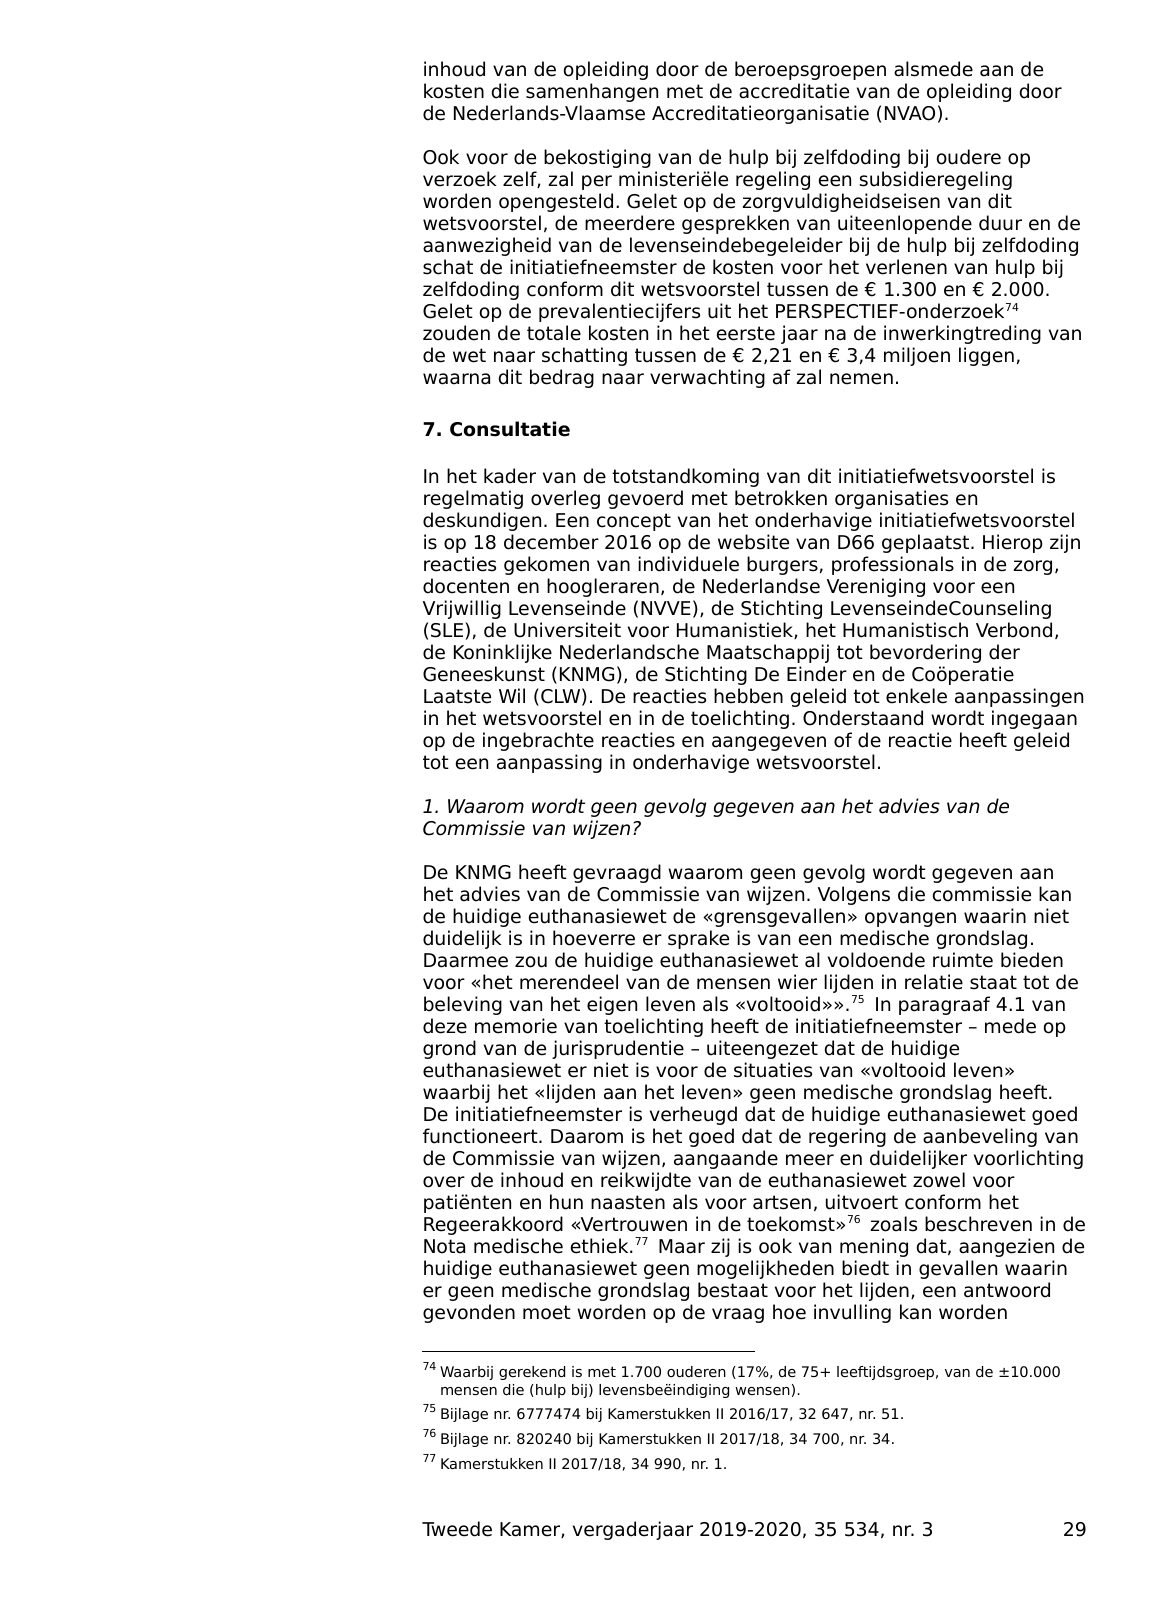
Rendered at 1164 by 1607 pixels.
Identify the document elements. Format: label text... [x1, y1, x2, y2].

text Bijlage nr. 6777474 bij Kamerstukken II 2016/17, 32 647, nr. 51. [422, 1402, 1087, 1424]
text Kamerstukken II 2017/18, 34 990, nr. 1. [422, 1452, 1087, 1474]
text Waarbij gerekend is met 1.700 ouderen (17%, de 75+ leeftijdsgroep, van de ±10.000 mensen die (hulp bij) levensbeëindiging wensen). [422, 1360, 1087, 1399]
subtitle 7. Consultatie [422, 419, 1087, 441]
text In het kader van de totstandkoming van dit initiatiefwetsvoorstel is regelmatig overleg gevoerd met betrokken organisaties en deskundigen. Een concept van het onderhavige initiatiefwetsvoorstel is op 18 december 2016 op de website van D66 geplaatst. Hierop zijn reacties gekomen van individuele burgers, professionals in de zorg, docenten en hoogleraren, de Nederlandse Vereniging voor een Vrijwillig Levenseinde (NVVE), de Stichting LevenseindeCounseling (SLE), de Universiteit voor Humanistiek, het Humanistisch Verbond, de Koninklijke Nederlandsche Maatschappij tot bevordering der Geneeskunst (KNMG), de Stichting De Einder en de Coöperatie Laatste Wil (CLW). De reacties hebben geleid tot enkele aanpassingen in het wetsvoorstel en in de toelichting. Onderstaand wordt ingegaan op de ingebrachte reacties en aangegeven of de reactie heeft geleid tot een aanpassing in onderhavige wetsvoorstel. [422, 466, 1087, 774]
text 1. Waarom wordt geen gevolg gegeven aan het advies van de Commissie van wijzen? [422, 796, 1087, 840]
text Bijlage nr. 820240 bij Kamerstukken II 2017/18, 34 700, nr. 34. [422, 1427, 1087, 1449]
text inhoud van de opleiding door de beroepsgroepen alsmede aan de kosten die samenhangen met de accreditatie van de opleiding door de Nederlands-Vlaamse Accreditatieorganisatie (NVAO). [422, 59, 1087, 125]
text De initiatiefneemster is verheugd dat de huidige euthanasiewet goed functioneert. Daarom is het goed dat de regering de aanbeveling van de Commissie van wijzen, aangaande meer en duidelijker voorlichting over de inhoud en reikwijdte van de euthanasiewet zowel voor patiënten en hun naasten als voor artsen, uitvoert conform het Regeerakkoord «Vertrouwen in de toekomst» zoals beschreven in de Nota medische ethiek. Maar zij is ook van mening dat, aangezien de huidige euthanasiewet geen mogelijkheden biedt in gevallen waarin er geen medische grondslag bestaat voor het lijden, een antwoord gevonden moet worden op de vraag hoe invulling kan worden [422, 1104, 1087, 1323]
text Ook voor de bekostiging van de hulp bij zelfdoding bij oudere op verzoek zelf, zal per ministeriële regeling een subsidieregeling worden opengesteld. Gelet op de zorgvuldigheidseisen van dit wetsvoorstel, de meerdere gesprekken van uiteenlopende duur en de aanwezigheid van de levenseindebegeleider bij de hulp bij zelfdoding schat de initiatiefneemster de kosten voor het verlenen van hulp bij zelfdoding conform dit wetsvoorstel tussen de € 1.300 en € 2.000. Gelet op de prevalentiecijfers uit het PERSPECTIEF-onderzoek zouden de totale kosten in het eerste jaar na de inwerkingtreding van de wet naar schatting tussen de € 2,21 en € 3,4 miljoen liggen, waarna dit bedrag naar verwachting af zal nemen. [422, 147, 1087, 389]
text De KNMG heeft gevraagd waarom geen gevolg wordt gegeven aan het advies van de Commissie van wijzen. Volgens die commissie kan de huidige euthanasiewet de «grensgevallen» opvangen waarin niet duidelijk is in hoeverre er sprake is van een medische grondslag. Daarmee zou de huidige euthanasiewet al voldoende ruimte bieden voor «het merendeel van de mensen wier lijden in relatie staat tot de beleving van het eigen leven als «voltooid»». In paragraaf 4.1 van deze memorie van toelichting heeft de initiatiefneemster – mede op grond van de jurisprudentie – uiteengezet dat de huidige euthanasiewet er niet is voor de situaties van «voltooid leven» waarbij het «lijden aan het leven» geen medische grondslag heeft. [422, 862, 1087, 1104]
